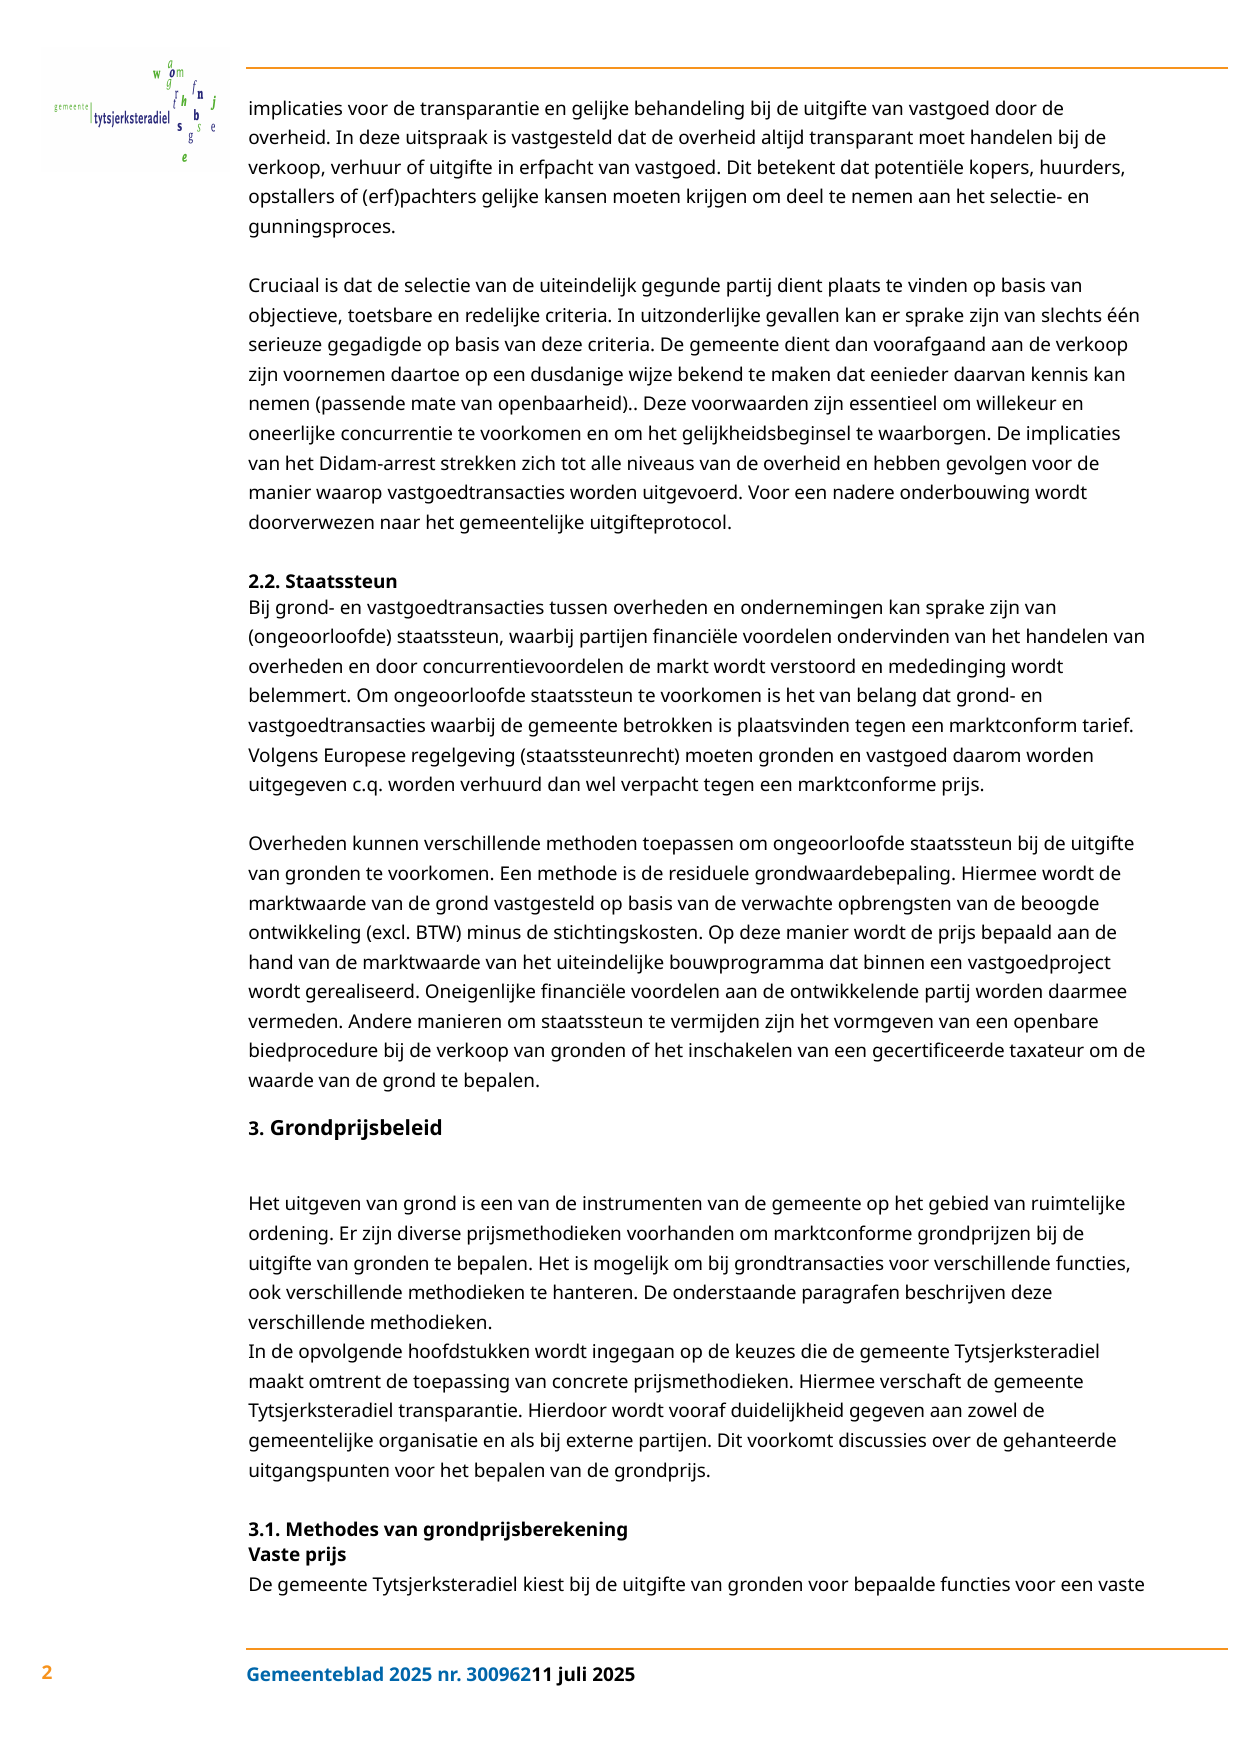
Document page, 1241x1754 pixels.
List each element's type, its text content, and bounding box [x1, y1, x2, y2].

picture [41, 47, 231, 172]
text 3.1. Methodes van grondprijsberekening [248, 1516, 1152, 1542]
text Vaste prijs [248, 1542, 1152, 1567]
text 2.2. Staatssteun [248, 568, 1152, 594]
text implicaties voor de transparantie en gelijke behandeling bij de uitgifte van vastgoed door de overheid. In deze uitspraak is vastgesteld dat de overheid altijd transparant moet handelen bij de verkoop, verhuur of uitgifte in erfpacht van vastgoed. Dit betekent dat potentiële kopers, huurders, opstallers of (erf)pachters gelijke kansen moeten krijgen om deel te nemen aan het selectie- en gunningsproces. [248, 95, 1152, 239]
text De gemeente Tytsjerksteradiel kiest bij de uitgifte van gronden voor bepaalde functies voor een vaste [248, 1571, 1152, 1597]
text Het uitgeven van grond is een van de instrumenten van de gemeente op het gebied van ruimtelijke ordening. Er zijn diverse prijsmethodieken voorhanden om marktconforme grondprijzen bij de uitgifte van gronden te bepalen. Het is mogelijk om bij grondtransacties voor verschillende functies, ook verschillende methodieken te hanteren. De onderstaande paragrafen beschrijven deze verschillende methodieken. [248, 1191, 1152, 1334]
text Cruciaal is dat de selectie van de uiteindelijk gegunde partij dient plaats te vinden op basis van objectieve, toetsbare en redelijke criteria. In uitzonderlijke gevallen kan er sprake zijn van slechts één serieuze gegadigde op basis van deze criteria. De gemeente dient dan voorafgaand aan de verkoop zijn voornemen daartoe op een dusdanige wijze bekend te maken dat eenieder daarvan kennis kan nemen (passende mate van openbaarheid).. Deze voorwaarden zijn essentieel om willekeur en oneerlijke concurrentie te voorkomen en om het gelijkheidsbeginsel te waarborgen. De implicaties van het Didam-arrest strekken zich tot alle niveaus van de overheid en hebben gevolgen voor de manier waarop vastgoedtransacties worden uitgevoerd. Voor een nadere onderbouwing wordt doorverwezen naar het gemeentelijke uitgifteprotocol. [248, 272, 1152, 535]
text In de opvolgende hoofdstukken wordt ingegaan op de keuzes die de gemeente Tytsjerksteradiel maakt omtrent de toepassing van concrete prijsmethodieken. Hiermee verschaft de gemeente Tytsjerksteradiel transparantie. Hierdoor wordt vooraf duidelijkheid gegeven aan zowel de gemeentelijke organisatie en als bij externe partijen. Dit voorkomt discussies over de gehanteerde uitgangspunten voor het bepalen van de grondprijs. [248, 1338, 1152, 1482]
text Overheden kunnen verschillende methoden toepassen om ongeoorloofde staatssteun bij de uitgifte van gronden te voorkomen. Een methode is de residuele grondwaardebepaling. Hiermee wordt de marktwaarde van de grond vastgesteld op basis van de verwachte opbrengsten van de beoogde ontwikkeling (excl. BTW) minus de stichtingskosten. Op deze manier wordt de prijs bepaald aan de hand van de marktwaarde van het uiteindelijke bouwprogramma dat binnen een vastgoedproject wordt gerealiseerd. Oneigenlijke financiële voordelen aan de ontwikkelende partij worden daarmee vermeden. Andere manieren om staatssteun te vermijden zijn het vormgeven van een openbare biedprocedure bij de verkoop van gronden of het inschakelen van een gecertificeerde taxateur om de waarde van de grond te bepalen. [248, 831, 1152, 1093]
text 3. Grondprijsbeleid [248, 1113, 1152, 1141]
text Bij grond- en vastgoedtransacties tussen overheden en ondernemingen kan sprake zijn van (ongeoorloofde) staatssteun, waarbij partijen financiële voordelen ondervinden van het handelen van overheden en door concurrentievoordelen de markt wordt verstoord en mededinging wordt belemmert. Om ongeoorloofde staatssteun te voorkomen is het van belang dat grond- en vastgoedtransacties waarbij de gemeente betrokken is plaatsvinden tegen een marktconform tarief. Volgens Europese regelgeving (staatssteunrecht) moeten gronden en vastgoed daarom worden uitgegeven c.q. worden verhuurd dan wel verpacht tegen een marktconforme prijs. [248, 594, 1152, 797]
